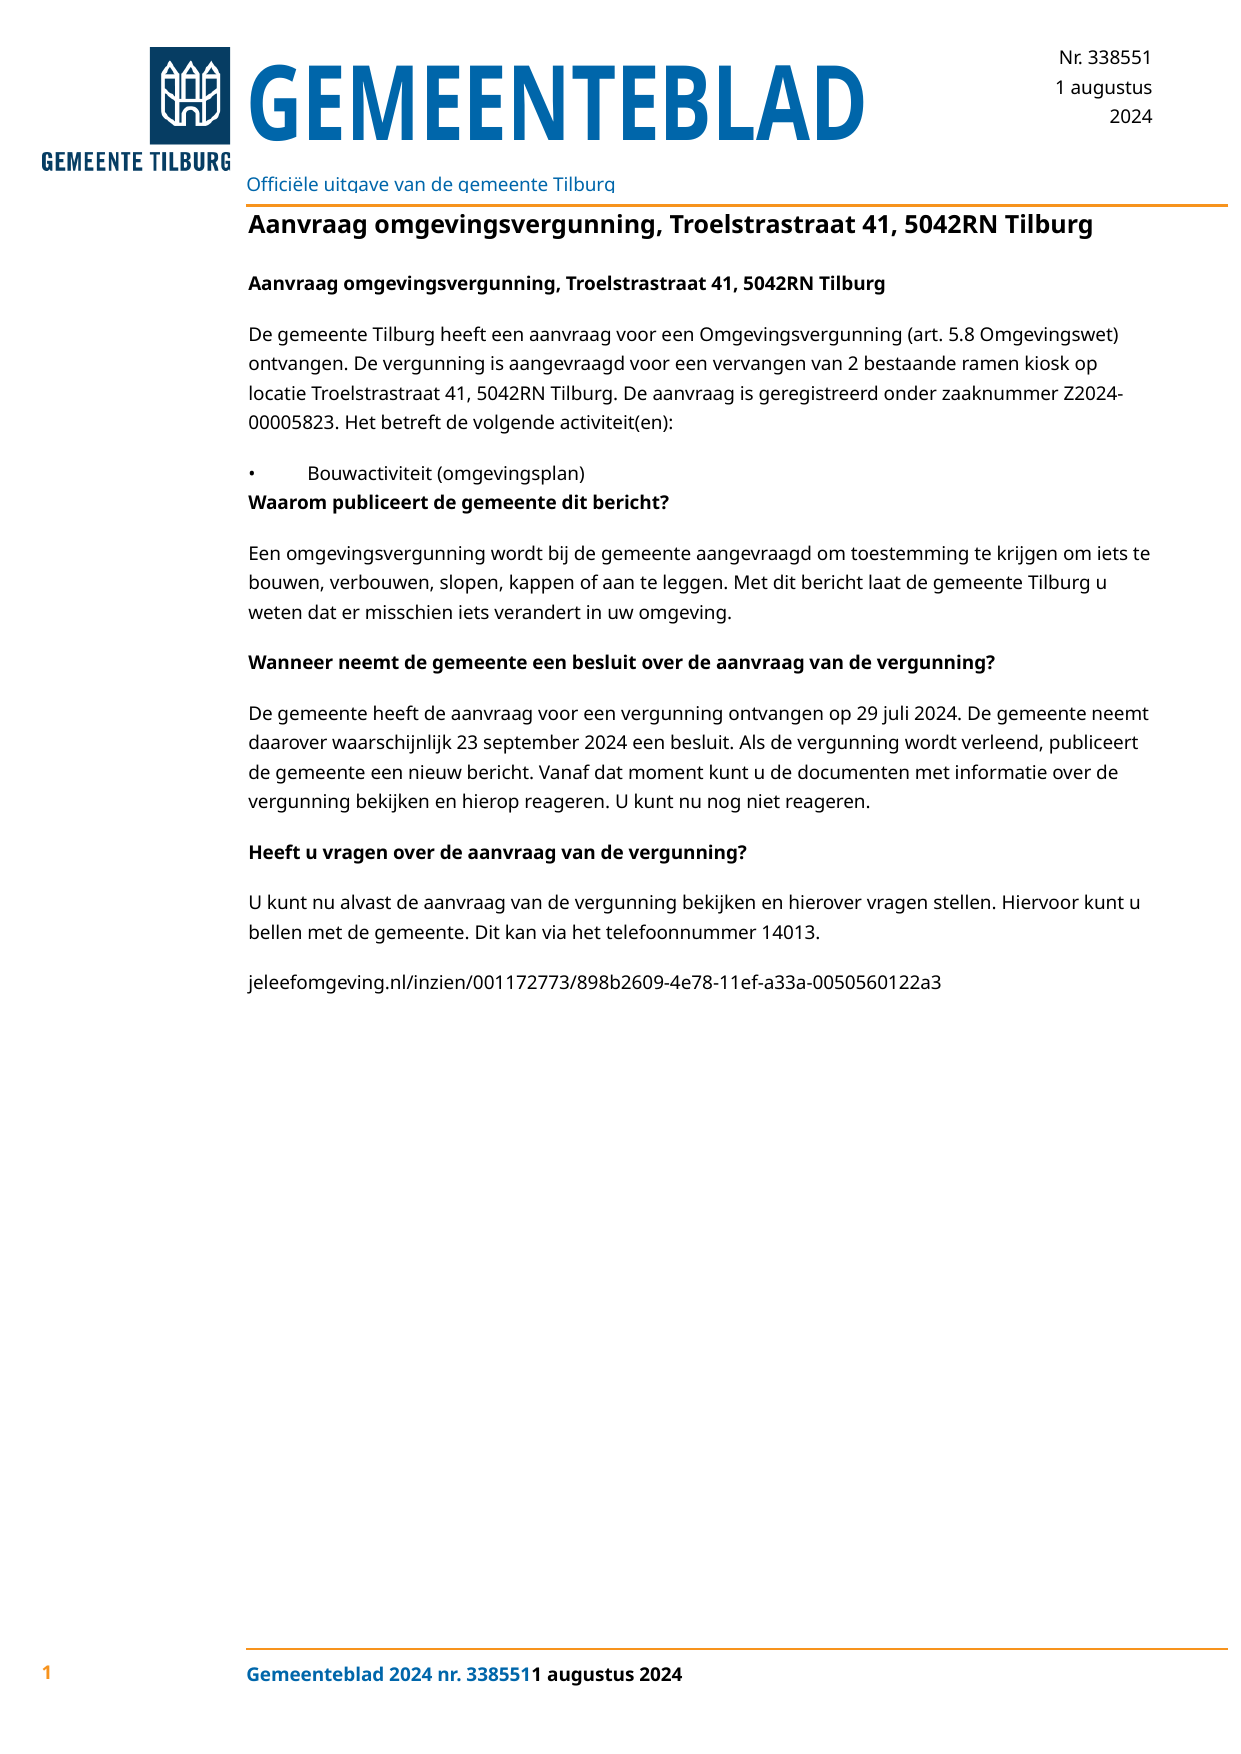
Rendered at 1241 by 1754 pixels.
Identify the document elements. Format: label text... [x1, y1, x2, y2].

text De gemeente Tilburg heeft een aanvraag voor een Omgevingsvergunning (art. 5.8 Omgevingswet) ontvangen. De vergunning is aangevraagd voor een vervangen van 2 bestaande ramen kiosk op locatie Troelstrastraat 41, 5042RN Tilburg. De aanvraag is geregistreerd onder zaaknummer Z2024-00005823. Het betreft de volgende activiteit(en): [248, 321, 1152, 435]
text Wanneer neemt de gemeente een besluit over de aanvraag van de vergunning? [248, 649, 1152, 675]
text Een omgevingsvergunning wordt bij de gemeente aangevraagd om toestemming te krijgen om iets te bouwen, verbouwen, slopen, kappen of aan te leggen. Met dit bericht laat de gemeente Tilburg u weten dat er misschien iets verandert in uw omgeving. [248, 540, 1152, 625]
text Aanvraag omgevingsvergunning, Troelstrastraat 41, 5042RN Tilburg [248, 207, 1152, 241]
text jeleefomgeving.nl/inzien/001172773/898b2609-4e78-11ef-a33a-0050560122a3 [248, 969, 1152, 995]
text Waarom publiceert de gemeente dit bericht? [248, 489, 1152, 515]
text De gemeente heeft de aanvraag voor een vergunning ontvangen op 29 juli 2024. De gemeente neemt daarover waarschijnlijk 23 september 2024 een besluit. Als de vergunning wordt verleend, publiceert de gemeente een nieuw bericht. Vanaf dat moment kunt u de documenten met informatie over de vergunning bekijken en hierop reageren. U kunt nu nog niet reageren. [248, 700, 1152, 814]
text Heeft u vragen over de aanvraag van de vergunning? [248, 839, 1152, 865]
text Aanvraag omgevingsvergunning, Troelstrastraat 41, 5042RN Tilburg [248, 270, 1152, 296]
picture [41, 47, 231, 172]
list Bouwactiviteit (omgevingsplan) [248, 460, 1152, 486]
text U kunt nu alvast de aanvraag van de vergunning bekijken en hierover vragen stellen. Hiervoor kunt u bellen met de gemeente. Dit kan via het telefoonnummer 14013. [248, 889, 1152, 945]
